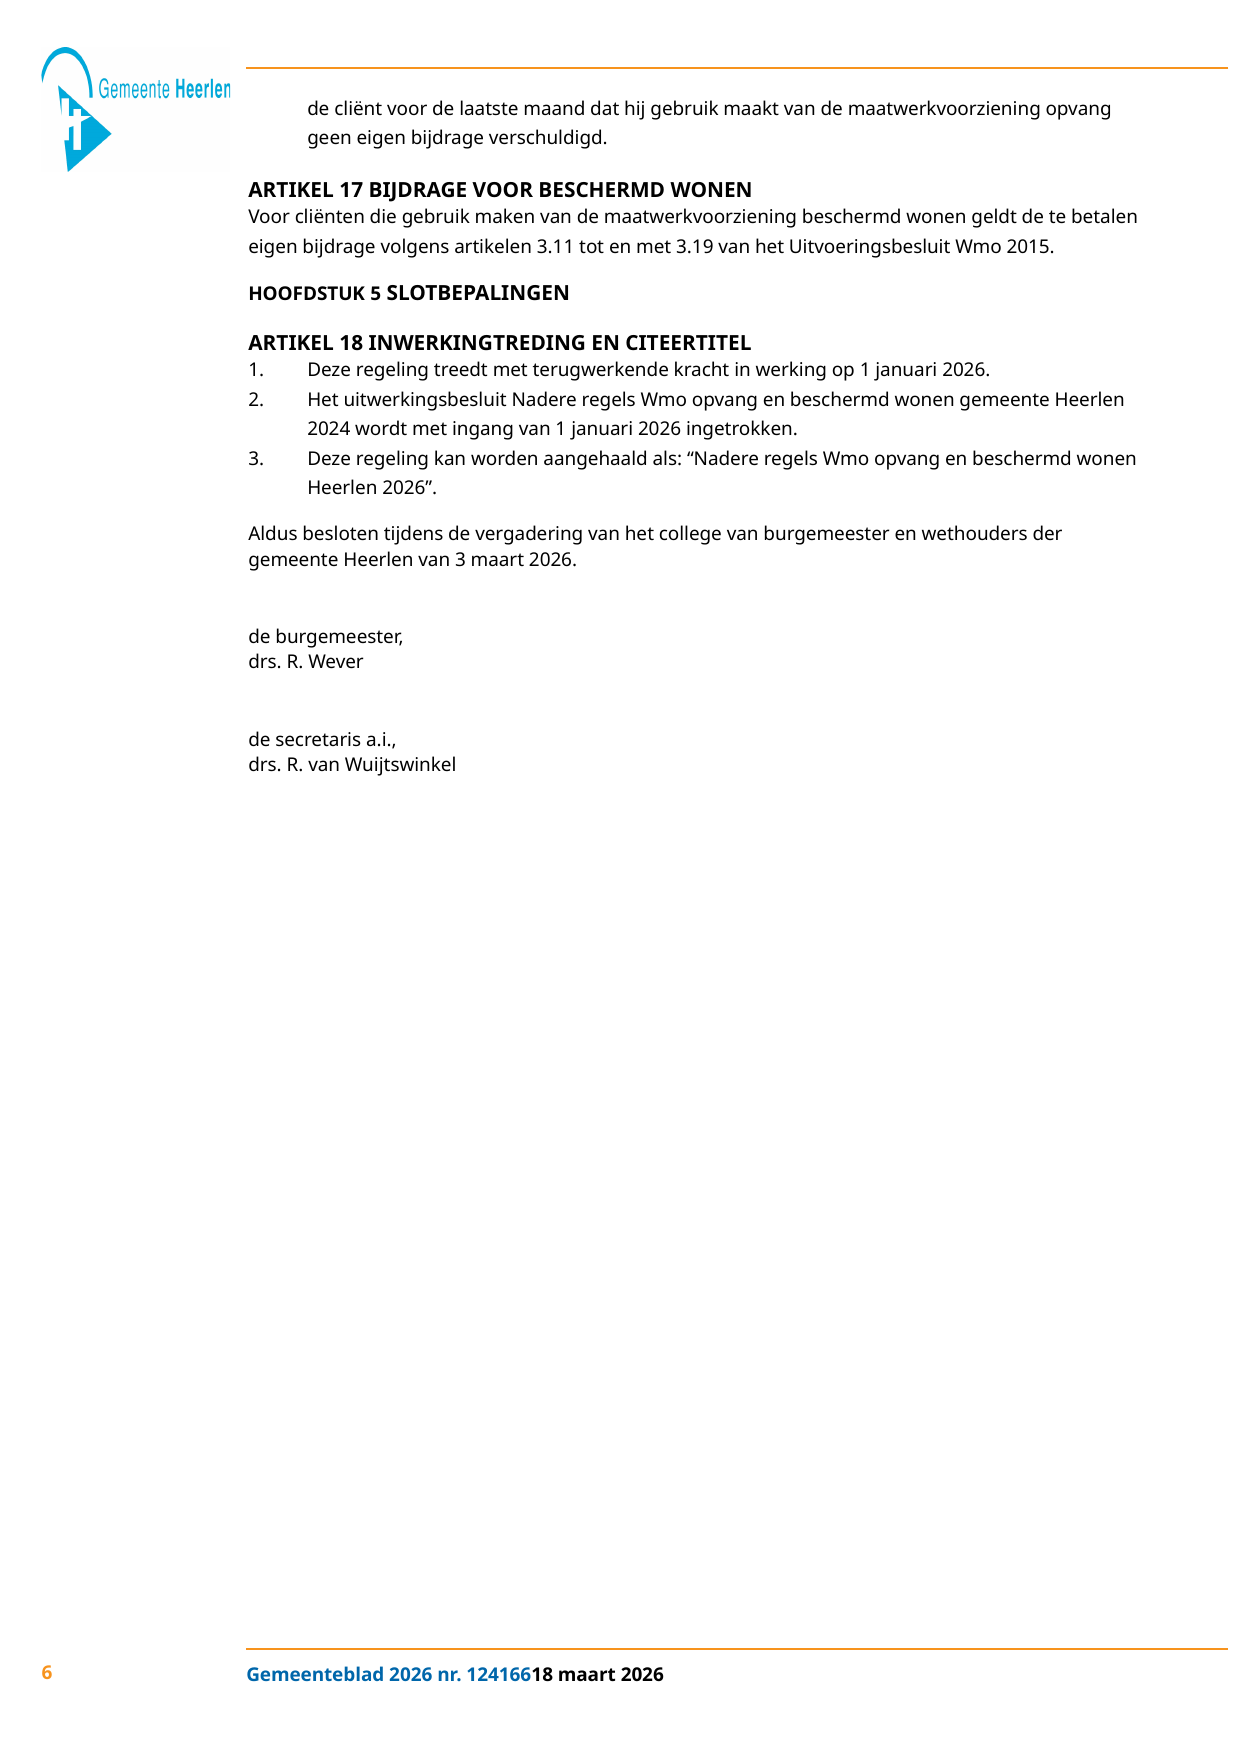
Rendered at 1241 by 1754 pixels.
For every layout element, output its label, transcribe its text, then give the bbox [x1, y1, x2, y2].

text drs. R. van Wuijtswinkel [248, 752, 1152, 777]
list Deze regeling treedt met terugwerkende kracht in werking op 1 januari 2026. [248, 356, 1152, 382]
text de burgemeester, [248, 623, 1152, 649]
text de secretaris a.i., [248, 726, 1152, 752]
list Het uitwerkingsbesluit Nadere regels Wmo opvang en beschermd wonen gemeente Heerlen 2024 wordt met ingang van 1 januari 2026 ingetrokken. [248, 386, 1152, 441]
text ARTIKEL 18 INWERKINGTREDING EN CITEERTITEL [248, 328, 1152, 356]
list Deze regeling kan worden aangehaald als: “Nadere regels Wmo opvang en beschermd wonen Heerlen 2026”. [248, 445, 1152, 500]
text drs. R. Wever [248, 649, 1152, 674]
text Aldus besloten tijdens de vergadering van het college van burgemeester en wethouders der gemeente Heerlen van 3 maart 2026. [248, 520, 1152, 572]
text ARTIKEL 17 BIJDRAGE VOOR BESCHERMD WONEN [248, 175, 1152, 203]
picture [41, 47, 59, 70]
text Voor cliënten die gebruik maken van de maatwerkvoorziening beschermd wonen geldt de te betalen eigen bijdrage volgens artikelen 3.11 tot en met 3.19 van het Uitvoeringsbesluit Wmo 2015. [248, 203, 1152, 258]
picture [41, 47, 231, 172]
text HOOFDSTUK 5 SLOTBEPALINGEN [248, 278, 1152, 307]
list de cliënt voor de laatste maand dat hij gebruik maakt van de maatwerkvoorziening opvang geen eigen bijdrage verschuldigd. [248, 95, 1152, 150]
